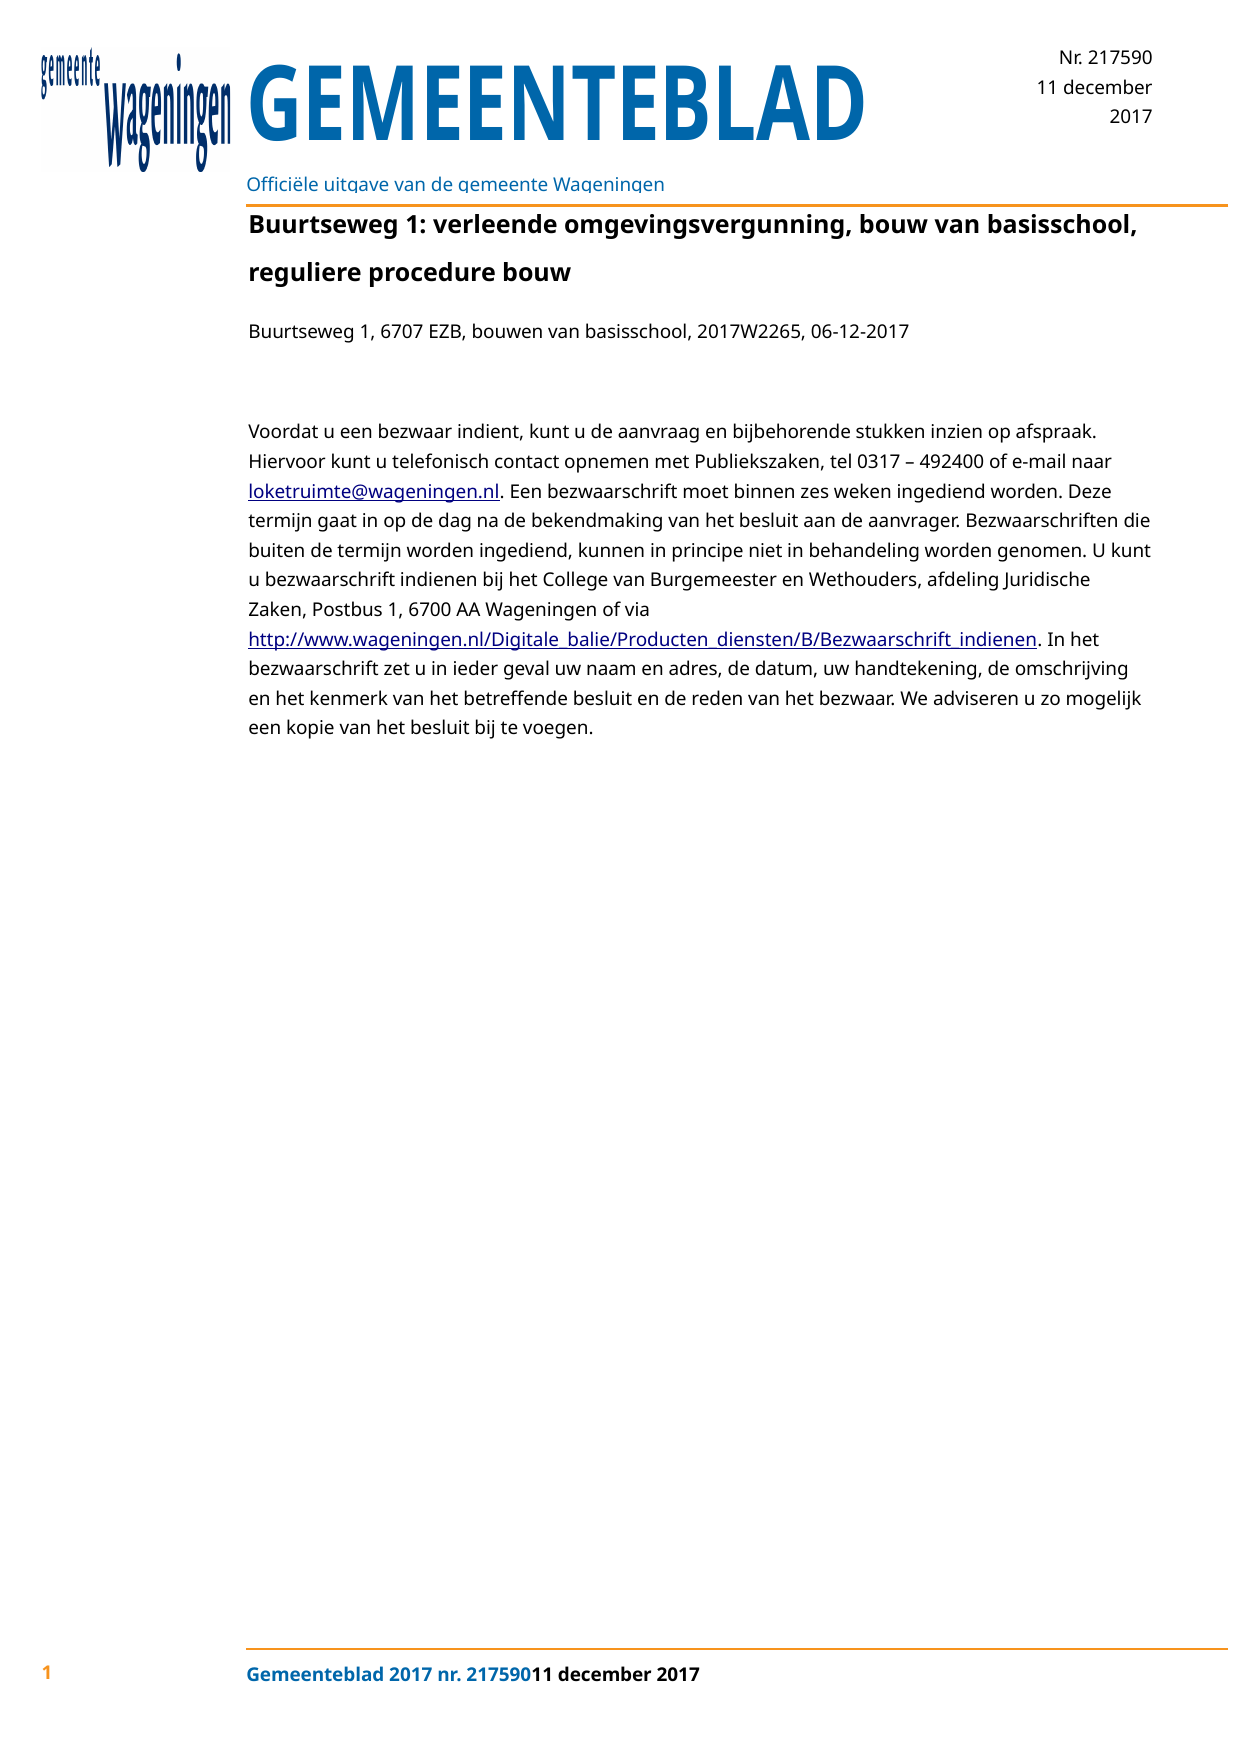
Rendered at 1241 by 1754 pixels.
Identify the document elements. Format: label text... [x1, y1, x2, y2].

text Voordat u een bezwaar indient, kunt u de aanvraag en bijbehorende stukken inzien op afspraak. Hiervoor kunt u telefonisch contact opnemen met Publiekszaken, tel 0317 – 492400 of e-mail naar loketruimte@wageningen.nl. Een bezwaarschrift moet binnen zes weken ingediend worden. Deze termijn gaat in op de dag na de bekendmaking van het besluit aan de aanvrager. Bezwaarschriften die buiten de termijn worden ingediend, kunnen in principe niet in behandeling worden genomen. U kunt u bezwaarschrift indienen bij het College van Burgemeester en Wethouders, afdeling Juridische Zaken, Postbus 1, 6700 AA Wageningen of via http://www.wageningen.nl/Digitale_balie/Producten_diensten/B/Bezwaarschrift_indienen. In het bezwaarschrift zet u in ieder geval uw naam en adres, de datum, uw handtekening, de omschrijving en het kenmerk van het betreffende besluit en de reden van het bezwaar. We adviseren u zo mogelijk een kopie van het besluit bij te voegen. [248, 419, 1152, 740]
text Buurtseweg 1: verleende omgevingsvergunning, bouw van basisschool, reguliere procedure bouw [248, 207, 1152, 288]
picture [41, 47, 231, 172]
text Buurtseweg 1, 6707 EZB, bouwen van basisschool, 2017W2265, 06-12-2017 [248, 318, 1152, 344]
